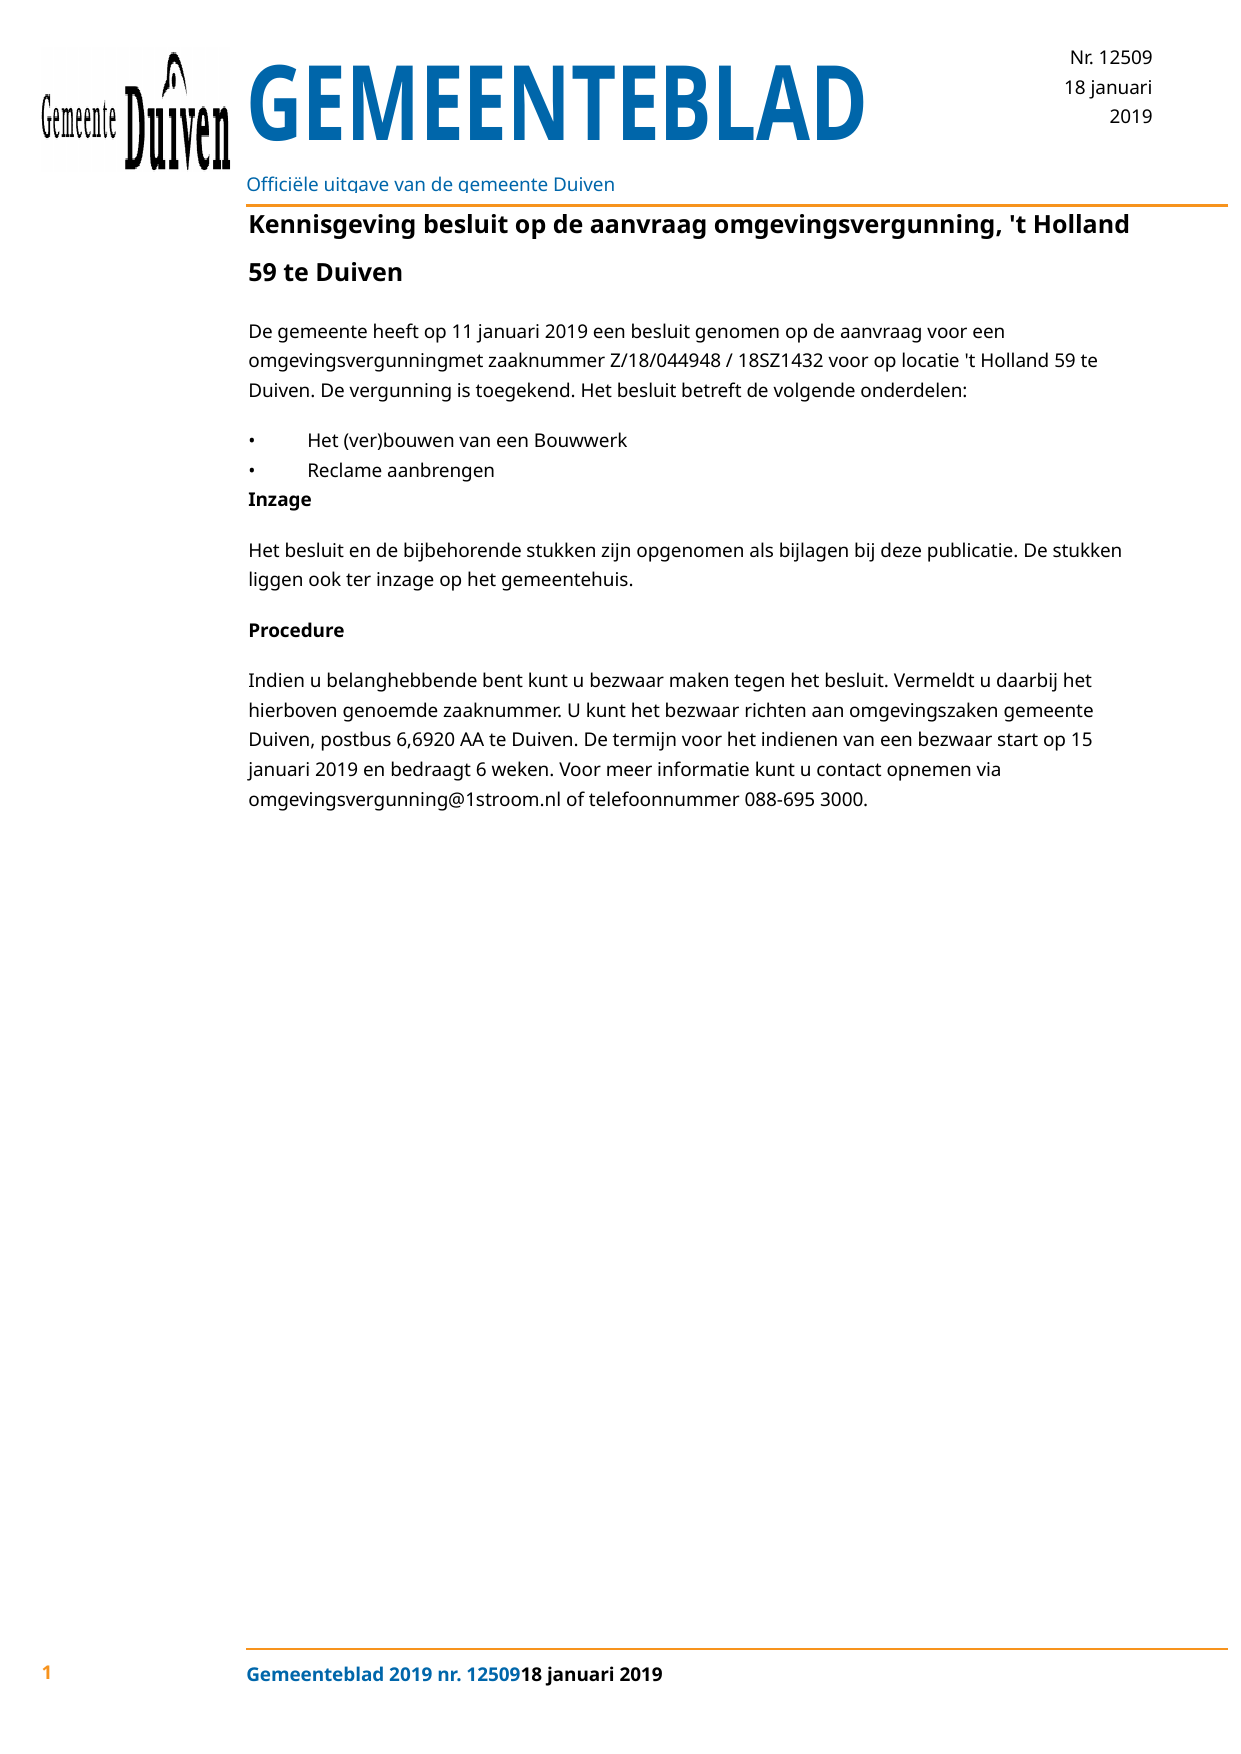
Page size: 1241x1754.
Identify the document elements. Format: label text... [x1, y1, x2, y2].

text Kennisgeving besluit op de aanvraag omgevingsvergunning, 't Holland 59 te Duiven [248, 207, 1152, 288]
text Het besluit en de bijbehorende stukken zijn opgenomen als bijlagen bij deze publicatie. De stukken liggen ook ter inzage op het gemeentehuis. [248, 537, 1152, 592]
list Reclame aanbrengen [248, 457, 1152, 483]
text Indien u belanghebbende bent kunt u bezwaar maken tegen het besluit. Vermeldt u daarbij het hierboven genoemde zaaknummer. U kunt het bezwaar richten aan omgevingszaken gemeente Duiven, postbus 6,6920 AA te Duiven. De termijn voor het indienen van een bezwaar start op 15 januari 2019 en bedraagt 6 weken. Voor meer informatie kunt u contact opnemen via omgevingsvergunning@1stroom.nl of telefoonnummer 088-695 3000. [248, 667, 1152, 812]
text Procedure [248, 617, 1152, 643]
picture [41, 47, 231, 172]
list Het (ver)bouwen van een Bouwwerk [248, 427, 1152, 453]
text De gemeente heeft op 11 januari 2019 een besluit genomen op de aanvraag voor een omgevingsvergunningmet zaaknummer Z/18/044948 / 18SZ1432 voor op locatie 't Holland 59 te Duiven. De vergunning is toegekend. Het besluit betreft de volgende onderdelen: [248, 318, 1152, 403]
text Inzage [248, 487, 1152, 512]
